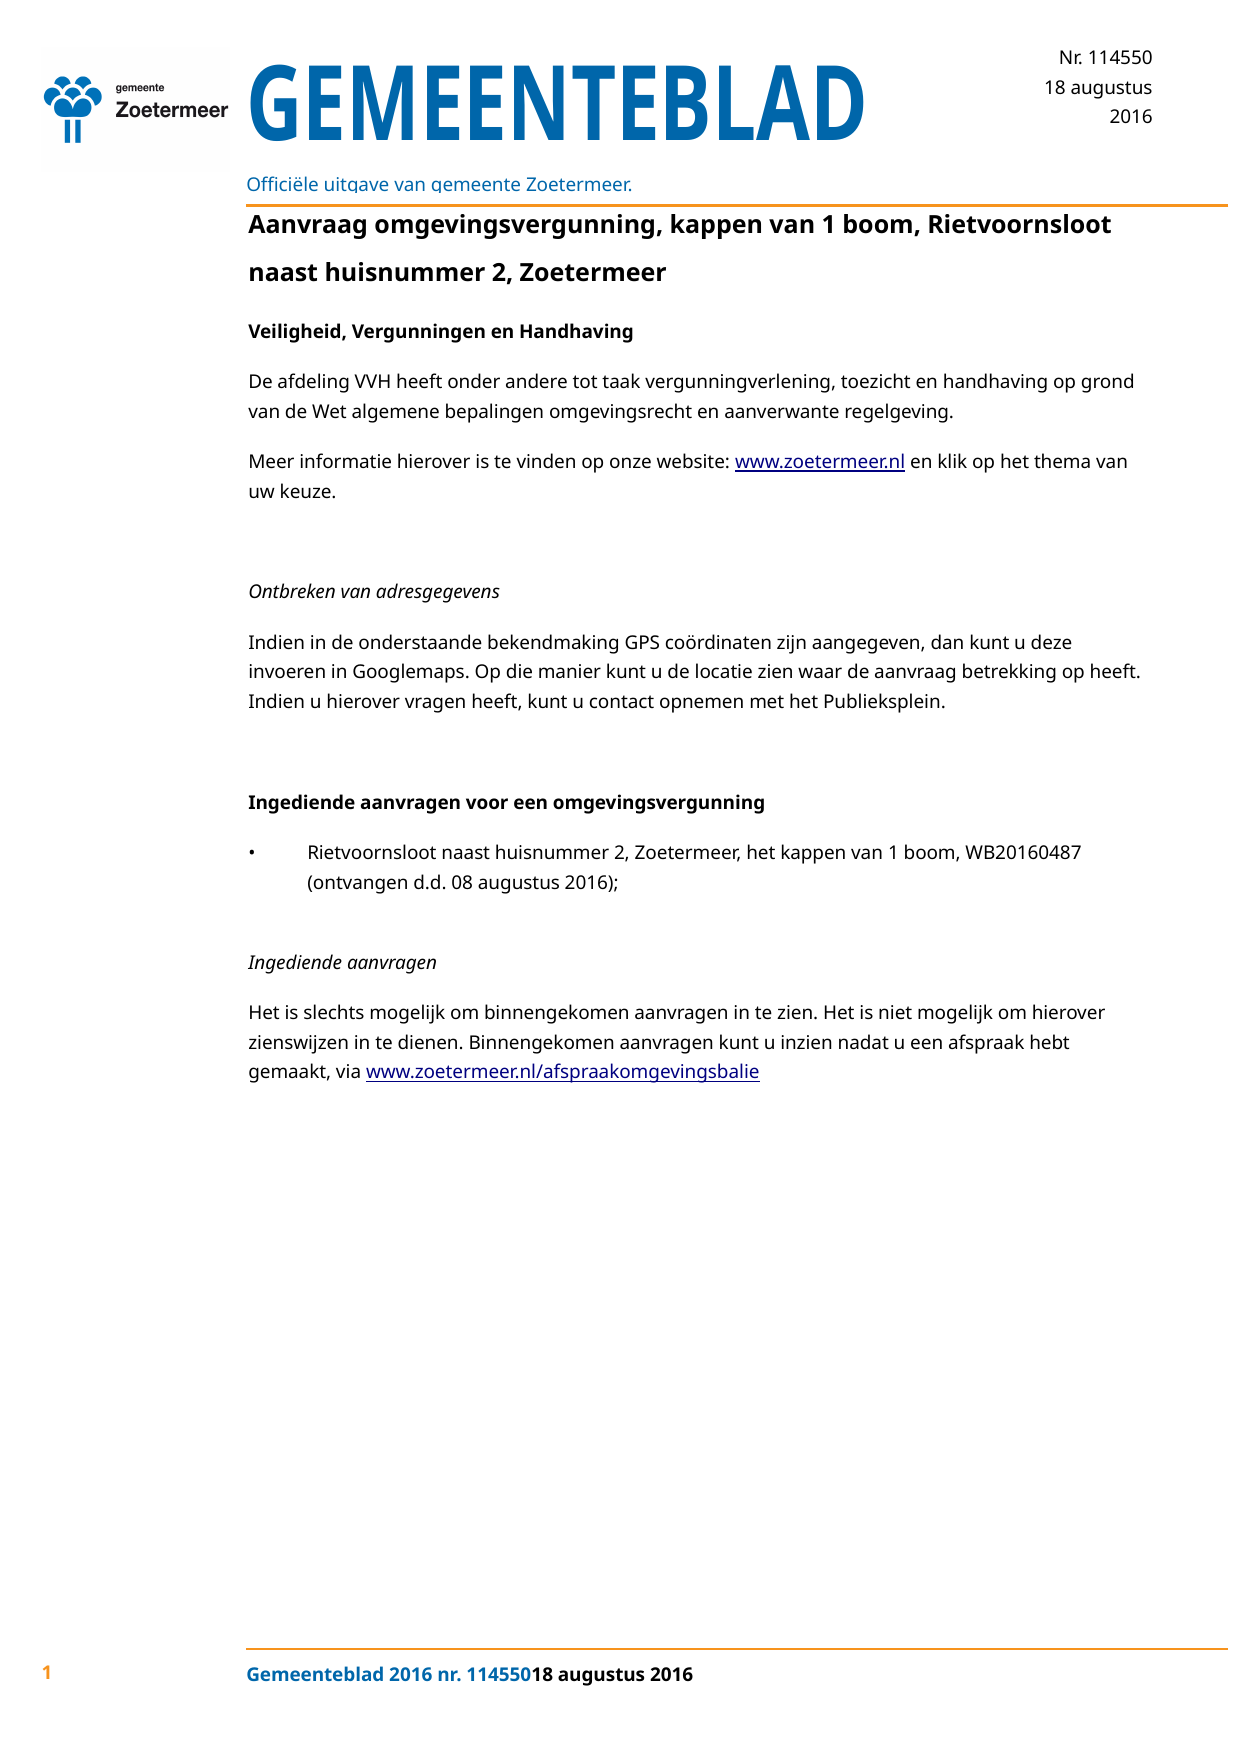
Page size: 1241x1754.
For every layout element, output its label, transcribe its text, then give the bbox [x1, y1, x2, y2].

text Ingediende aanvragen [248, 949, 1152, 975]
text Veiligheid, Vergunningen en Handhaving [248, 318, 1152, 344]
picture [41, 47, 231, 172]
text Aanvraag omgevingsvergunning, kappen van 1 boom, Rietvoornsloot naast huisnummer 2, Zoetermeer [248, 207, 1152, 288]
text De afdeling VVH heeft onder andere tot taak vergunningverlening, toezicht en handhaving op grond van de Wet algemene bepalingen omgevingsrecht en aanverwante regelgeving. [248, 368, 1152, 424]
text Het is slechts mogelijk om binnengekomen aanvragen in te zien. Het is niet mogelijk om hierover zienswijzen in te dienen. Binnengekomen aanvragen kunt u inzien nadat u een afspraak hebt gemaakt, via www.zoetermeer.nl/afspraakomgevingsbalie [248, 999, 1152, 1084]
text Ontbreken van adresgegevens [248, 579, 1152, 604]
text Meer informatie hierover is te vinden op onze website: www.zoetermeer.nl en klik op het thema van uw keuze. [248, 448, 1152, 504]
list Rietvoornsloot naast huisnummer 2, Zoetermeer, het kappen van 1 boom, WB20160487 (ontvangen d.d. 08 augustus 2016); [248, 839, 1152, 895]
text Indien in de onderstaande bekendmaking GPS coördinaten zijn aangegeven, dan kunt u deze invoeren in Googlemaps. Op die manier kunt u de locatie zien waar de aanvraag betrekking op heeft. Indien u hierover vragen heeft, kunt u contact opnemen met het Publieksplein. [248, 629, 1152, 714]
text Ingediende aanvragen voor een omgevingsvergunning [248, 789, 1152, 815]
